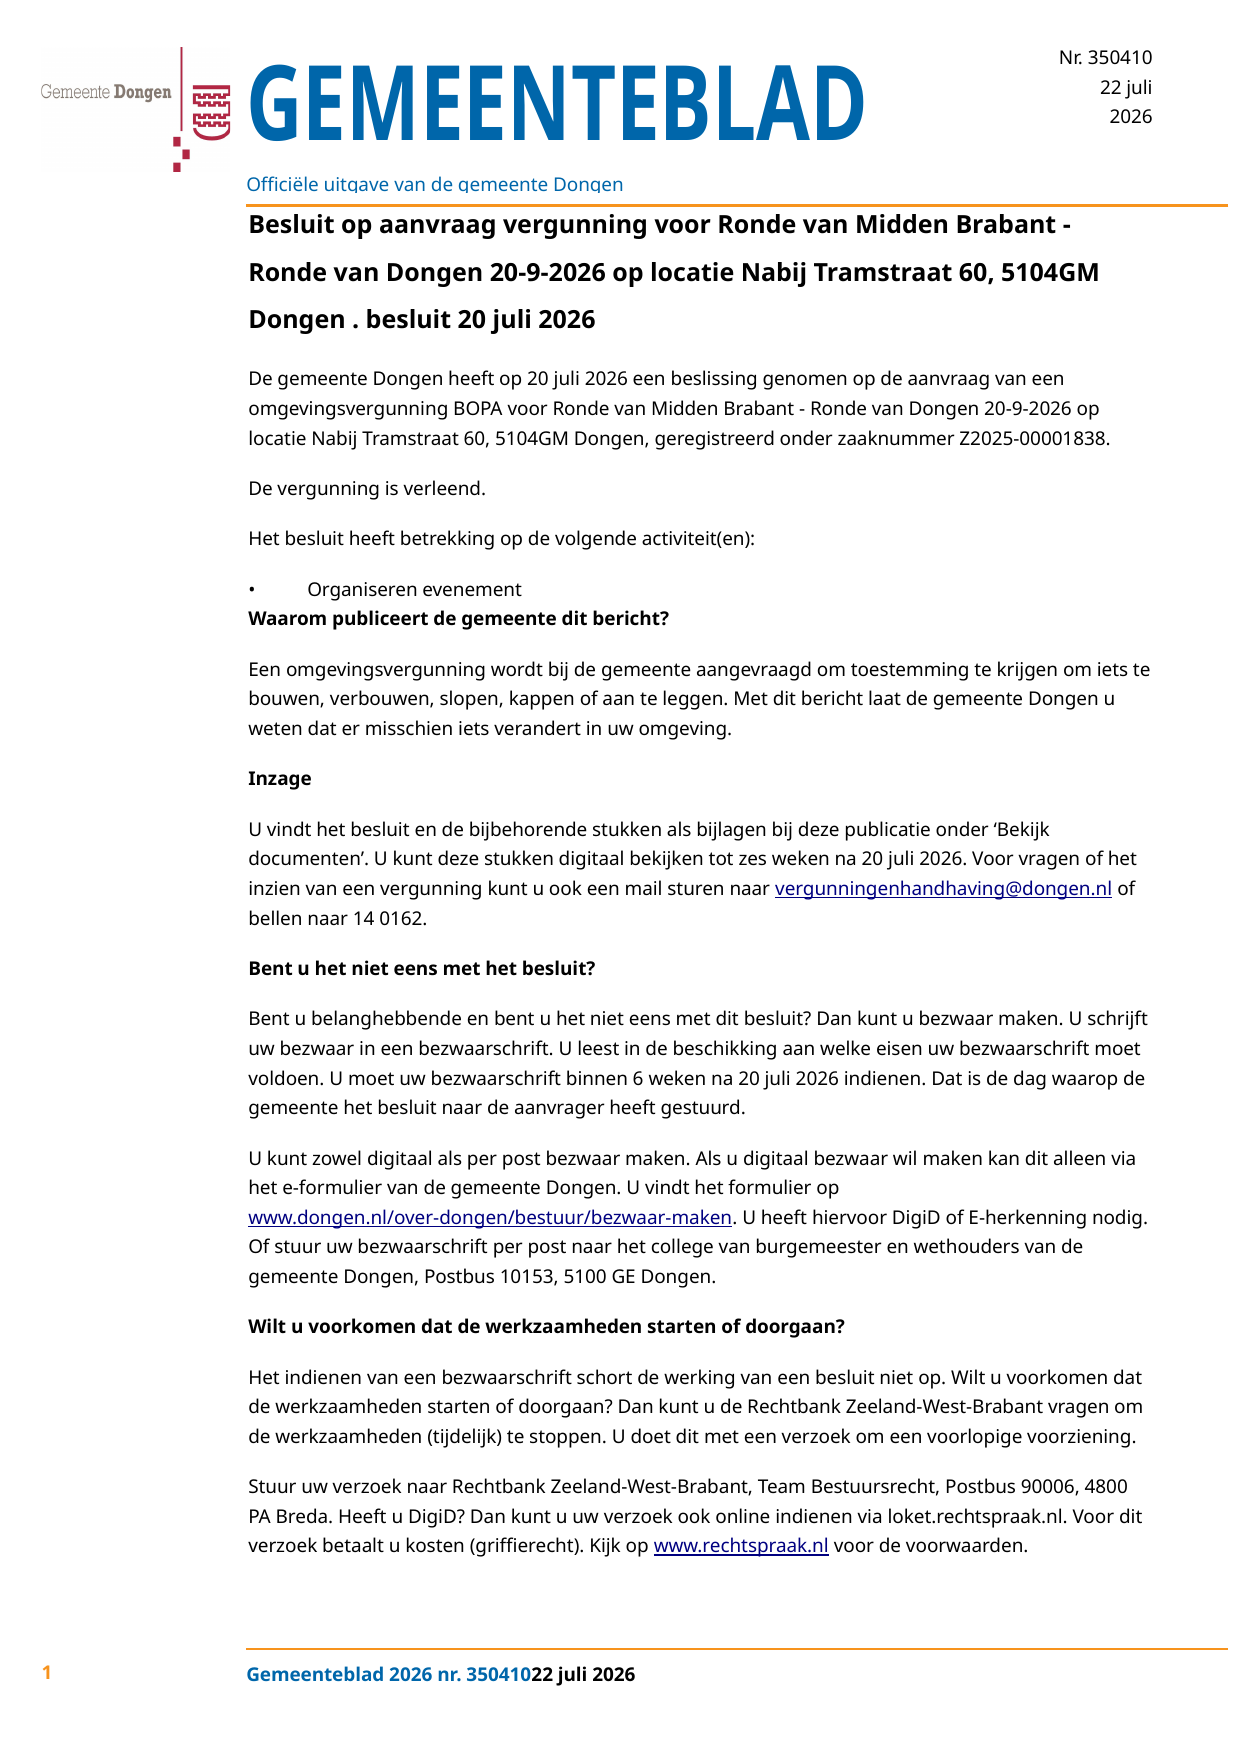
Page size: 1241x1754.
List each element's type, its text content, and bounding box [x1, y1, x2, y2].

text Een omgevingsvergunning wordt bij de gemeente aangevraagd om toestemming te krijgen om iets te bouwen, verbouwen, slopen, kappen of aan te leggen. Met dit bericht laat de gemeente Dongen u weten dat er misschien iets verandert in uw omgeving. [248, 656, 1152, 741]
text Stuur uw verzoek naar Rechtbank Zeeland-West-Brabant, Team Bestuursrecht, Postbus 90006, 4800 PA Breda. Heeft u DigiD? Dan kunt u uw verzoek ook online indienen via loket.rechtspraak.nl. Voor dit verzoek betaalt u kosten (griffierecht). Kijk op www.rechtspraak.nl voor de voorwaarden. [248, 1473, 1152, 1558]
text De gemeente Dongen heeft op 20 juli 2026 een beslissing genomen op de aanvraag van een omgevingsvergunning BOPA voor Ronde van Midden Brabant - Ronde van Dongen 20-9-2026 op locatie Nabij Tramstraat 60, 5104GM Dongen, geregistreerd onder zaaknummer Z2025-00001838. [248, 366, 1152, 450]
text U kunt zowel digitaal als per post bezwaar maken. Als u digitaal bezwaar wil maken kan dit alleen via het e-formulier van de gemeente Dongen. U vindt het formulier op www.dongen.nl/over-dongen/bestuur/bezwaar-maken. U heeft hiervoor DigiD of E-herkenning nodig. Of stuur uw bezwaarschrift per post naar het college van burgemeester en wethouders van de gemeente Dongen, Postbus 10153, 5100 GE Dongen. [248, 1145, 1152, 1289]
list Organiseren evenement [248, 576, 1152, 602]
text Bent u belanghebbende en bent u het niet eens met dit besluit? Dan kunt u bezwaar maken. U schrijft uw bezwaar in een bezwaarschrift. U leest in de beschikking aan welke eisen uw bezwaarschrift moet voldoen. U moet uw bezwaarschrift binnen 6 weken na 20 juli 2026 indienen. Dat is de dag waarop de gemeente het besluit naar de aanvrager heeft gestuurd. [248, 1006, 1152, 1120]
text Inzage [248, 766, 1152, 791]
text Het indienen van een bezwaarschrift schort de werking van een besluit niet op. Wilt u voorkomen dat de werkzaamheden starten of doorgaan? Dan kunt u de Rechtbank Zeeland-West-Brabant vragen om de werkzaamheden (tijdelijk) te stoppen. U doet dit met een verzoek om een voorlopige voorziening. [248, 1364, 1152, 1449]
text De vergunning is verleend. [248, 475, 1152, 501]
text Besluit op aanvraag vergunning voor Ronde van Midden Brabant - Ronde van Dongen 20-9-2026 op locatie Nabij Tramstraat 60, 5104GM Dongen . besluit 20 juli 2026 [248, 207, 1152, 336]
text U vindt het besluit en de bijbehorende stukken als bijlagen bij deze publicatie onder ‘Bekijk documenten’. U kunt deze stukken digitaal bekijken tot zes weken na 20 juli 2026. Voor vragen of het inzien van een vergunning kunt u ook een mail sturen naar vergunningenhandhaving@dongen.nl of bellen naar 14 0162. [248, 816, 1152, 930]
text Waarom publiceert de gemeente dit bericht? [248, 606, 1152, 631]
text Het besluit heeft betrekking op de volgende activiteit(en): [248, 526, 1152, 551]
text Bent u het niet eens met het besluit? [248, 955, 1152, 981]
text Wilt u voorkomen dat de werkzaamheden starten of doorgaan? [248, 1313, 1152, 1339]
picture [41, 47, 231, 172]
